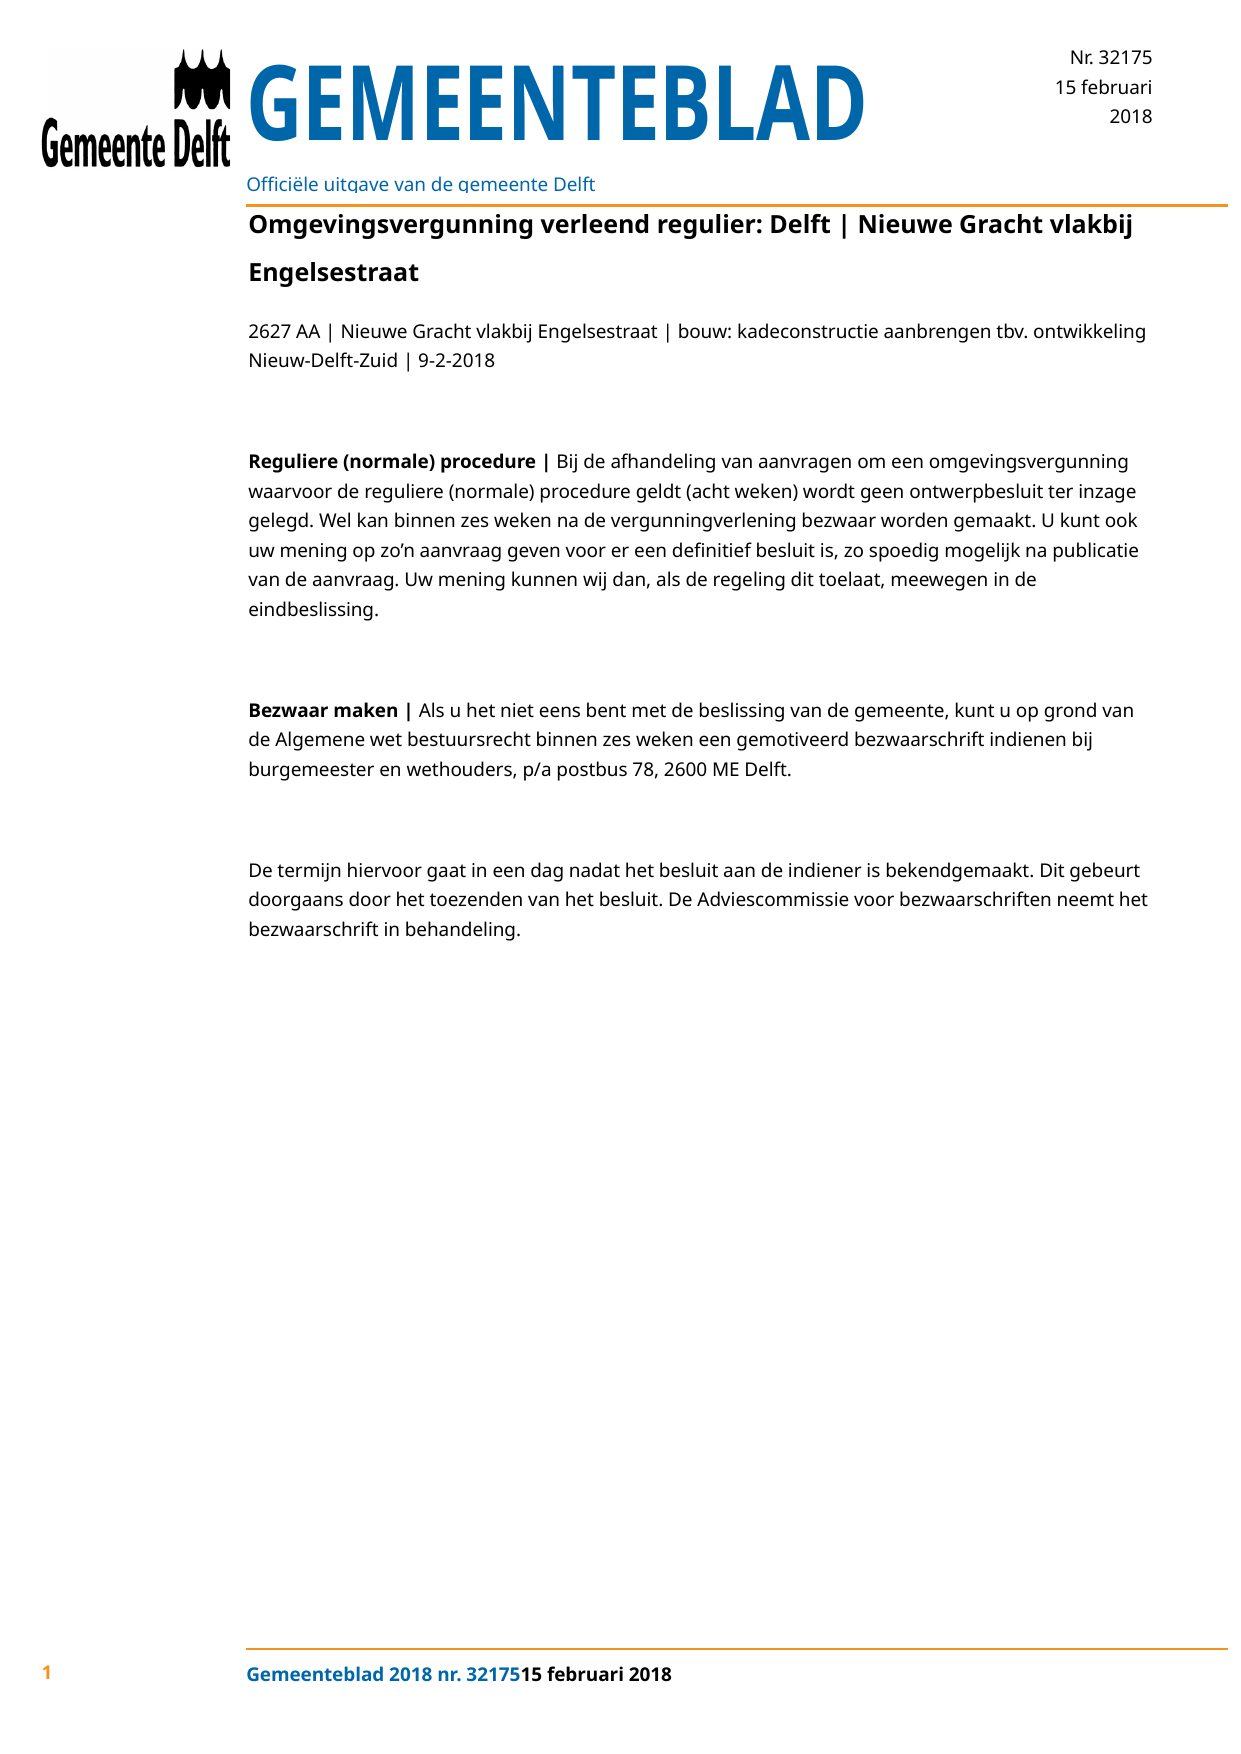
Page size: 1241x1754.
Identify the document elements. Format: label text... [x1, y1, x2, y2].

picture [41, 47, 231, 172]
text Bezwaar maken | Als u het niet eens bent met de beslissing van de gemeente, kunt u op grond van de Algemene wet bestuursrecht binnen zes weken een gemotiveerd bezwaarschrift indienen bij burgemeester en wethouders, p/a postbus 78, 2600 ME Delft. [248, 697, 1152, 782]
text Omgevingsvergunning verleend regulier: Delft | Nieuwe Gracht vlakbij Engelsestraat [248, 207, 1152, 288]
text 2627 AA | Nieuwe Gracht vlakbij Engelsestraat | bouw: kadeconstructie aanbrengen tbv. ontwikkeling Nieuw-Delft-Zuid | 9-2-2018 [248, 318, 1152, 373]
text Reguliere (normale) procedure | Bij de afhandeling van aanvragen om een omgevingsvergunning waarvoor de reguliere (normale) procedure geldt (acht weken) wordt geen ontwerpbesluit ter inzage gelegd. Wel kan binnen zes weken na de vergunningverlening bezwaar worden gemaakt. U kunt ook uw mening op zo’n aanvraag geven voor er een definitief besluit is, zo spoedig mogelijk na publicatie van de aanvraag. Uw mening kunnen wij dan, als de regeling dit toelaat, meewegen in de eindbeslissing. [248, 448, 1152, 622]
text De termijn hiervoor gaat in een dag nadat het besluit aan de indiener is bekendgemaakt. Dit gebeurt doorgaans door het toezenden van het besluit. De Adviescommissie voor bezwaarschriften neemt het bezwaarschrift in behandeling. [248, 857, 1152, 942]
